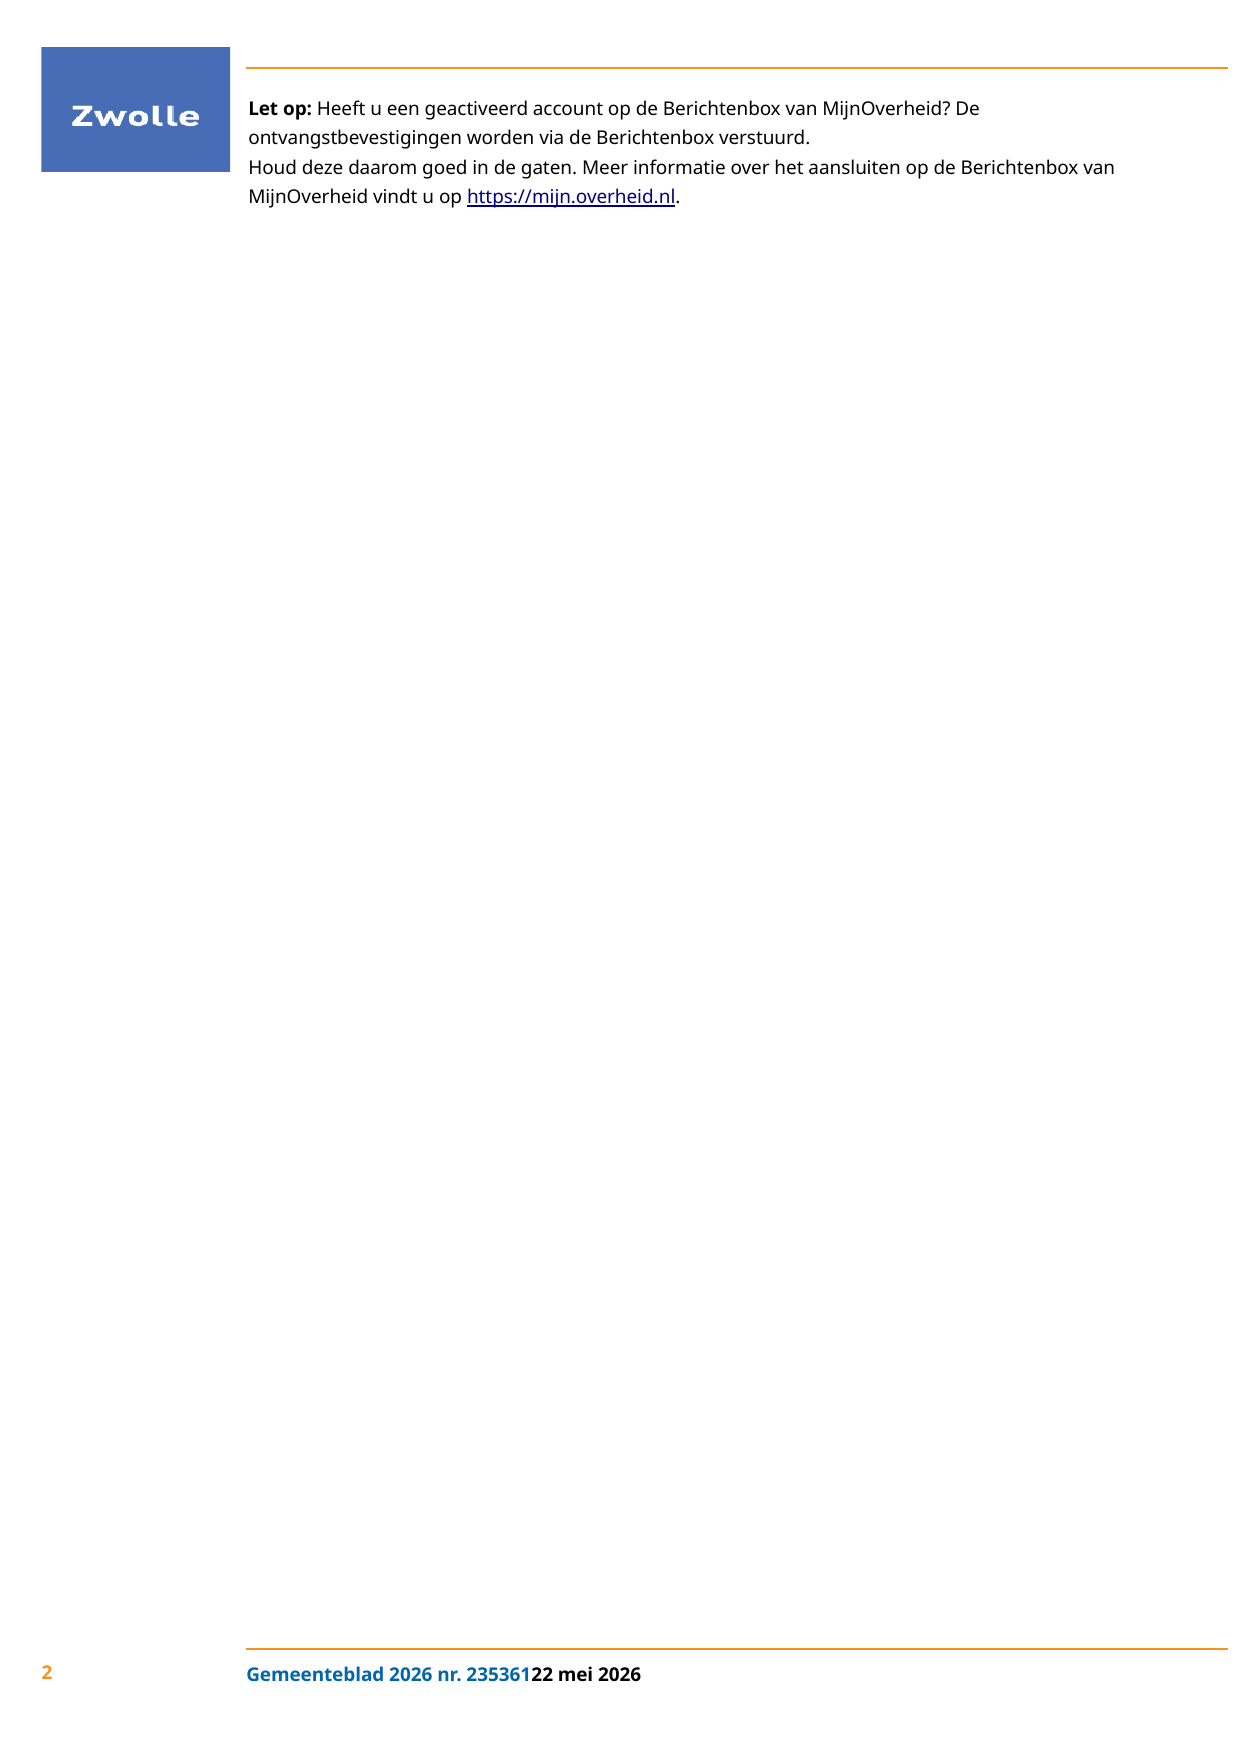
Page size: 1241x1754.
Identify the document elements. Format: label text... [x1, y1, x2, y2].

text Let op: Heeft u een geactiveerd account op de Berichtenbox van MijnOverheid? De ontvangstbevestigingen worden via de Berichtenbox verstuurd. [248, 95, 1152, 150]
picture [41, 47, 231, 172]
text Houd deze daarom goed in de gaten. Meer informatie over het aansluiten op de Berichtenbox van MijnOverheid vindt u op https://mijn.overheid.nl. [248, 154, 1152, 209]
